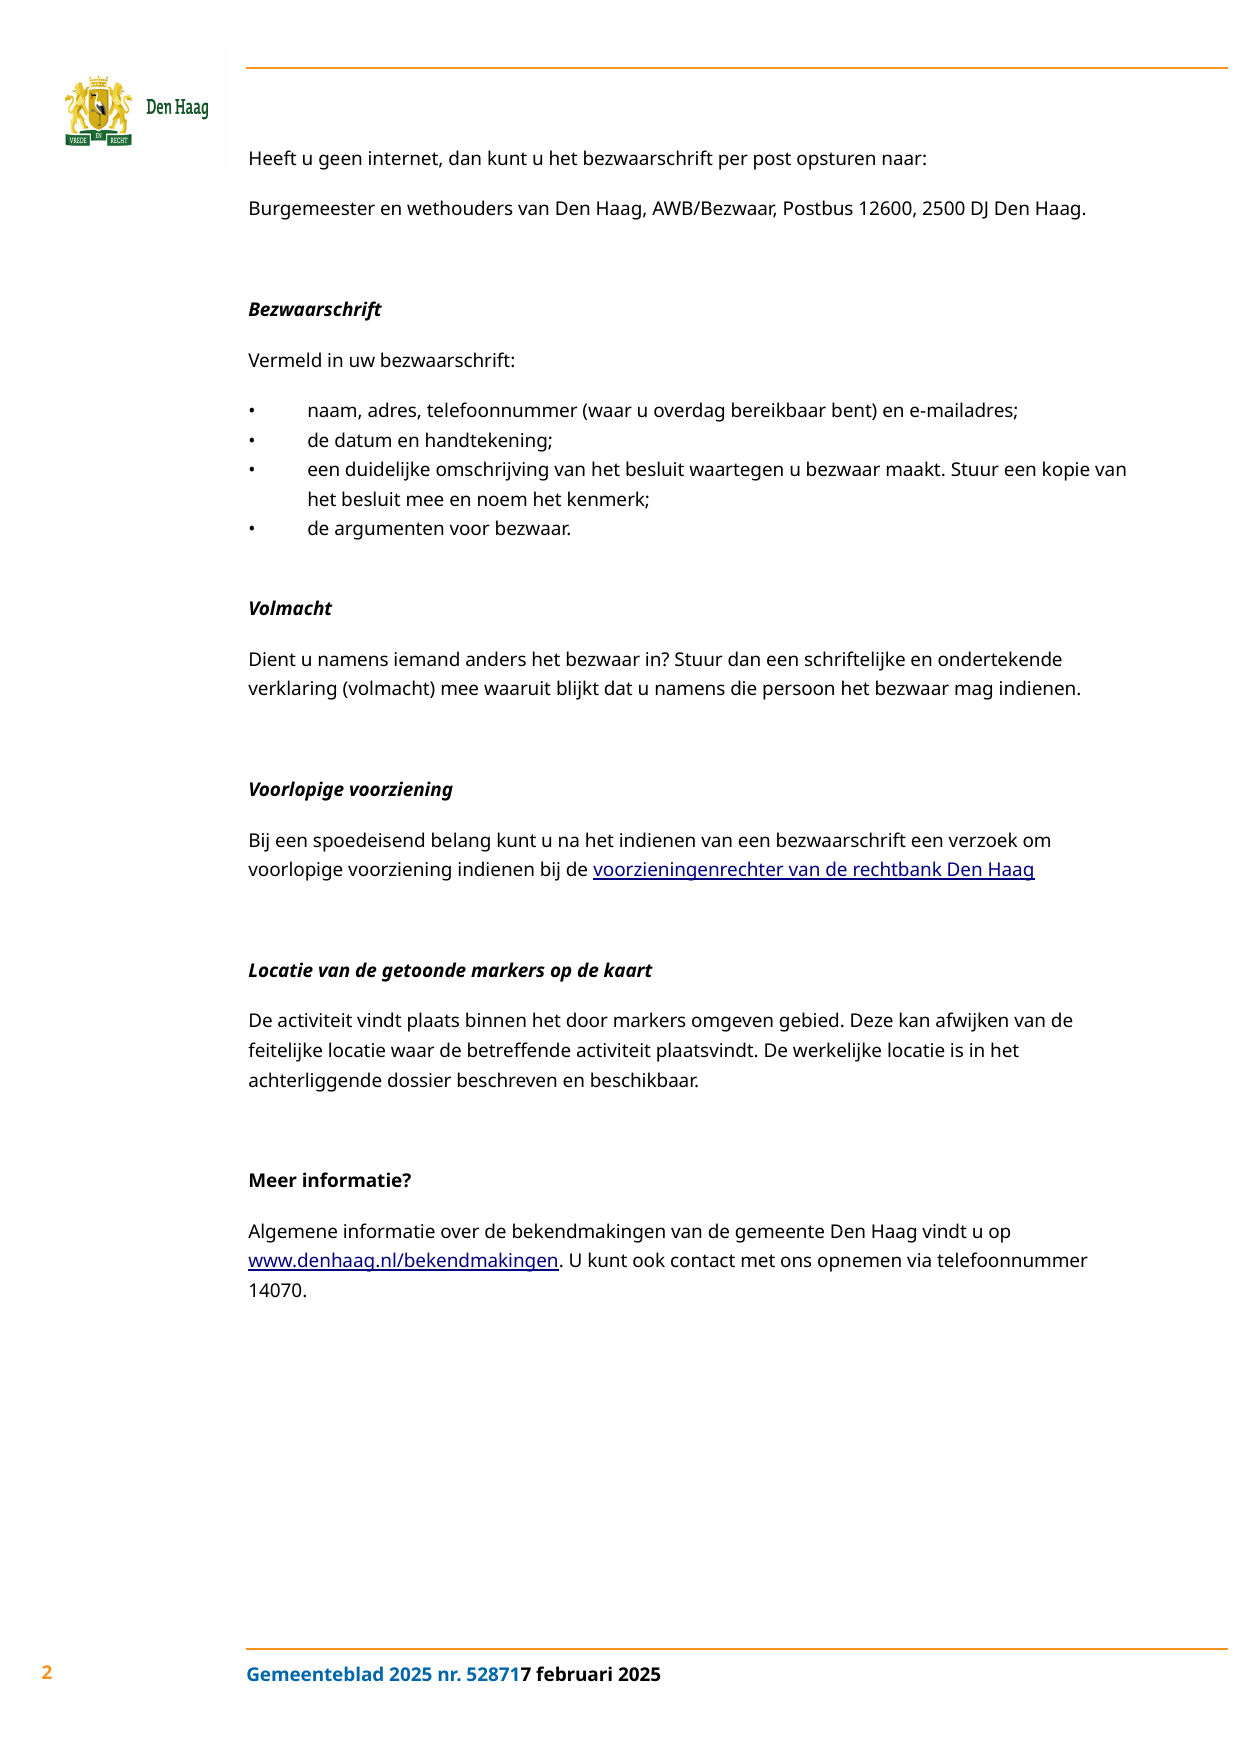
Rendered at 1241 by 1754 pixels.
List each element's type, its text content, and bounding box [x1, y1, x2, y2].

text Voorlopige voorziening [248, 776, 1152, 802]
text Algemene informatie over de bekendmakingen van de gemeente Den Haag vindt u op www.denhaag.nl/bekendmakingen. U kunt ook contact met ons opnemen via telefoonnummer 14070. [248, 1218, 1152, 1303]
picture [41, 47, 231, 172]
list een duidelijke omschrijving van het besluit waartegen u bezwaar maakt. Stuur een kopie van het besluit mee en noem het kenmerk; [248, 456, 1152, 512]
text Meer informatie? [248, 1168, 1152, 1193]
text Volmacht [248, 596, 1152, 621]
text Bezwaarschrift [248, 296, 1152, 322]
list de argumenten voor bezwaar. [248, 516, 1152, 541]
text Bij een spoedeisend belang kunt u na het indienen van een bezwaarschrift een verzoek om voorlopige voorziening indienen bij de voorzieningenrechter van de rechtbank Den Haag [248, 827, 1152, 882]
list naam, adres, telefoonnummer (waar u overdag bereikbaar bent) en e-mailadres; [248, 397, 1152, 423]
text Locatie van de getoonde markers op de kaart [248, 957, 1152, 983]
text Dient u namens iemand anders het bezwaar in? Stuur dan een schriftelijke en ondertekende verklaring (volmacht) mee waaruit blijkt dat u namens die persoon het bezwaar mag indienen. [248, 646, 1152, 701]
text Burgemeester en wethouders van Den Haag, AWB/Bezwaar, Postbus 12600, 2500 DJ Den Haag. [248, 196, 1152, 221]
text Vermeld in uw bezwaarschrift: [248, 347, 1152, 373]
text De activiteit vindt plaats binnen het door markers omgeven gebied. Deze kan afwijken van de feitelijke locatie waar de betreffende activiteit plaatsvindt. De werkelijke locatie is in het achterliggende dossier beschreven en beschikbaar. [248, 1008, 1152, 1093]
list de datum en handtekening; [248, 427, 1152, 453]
text Heeft u geen internet, dan kunt u het bezwaarschrift per post opsturen naar: [248, 145, 1152, 171]
